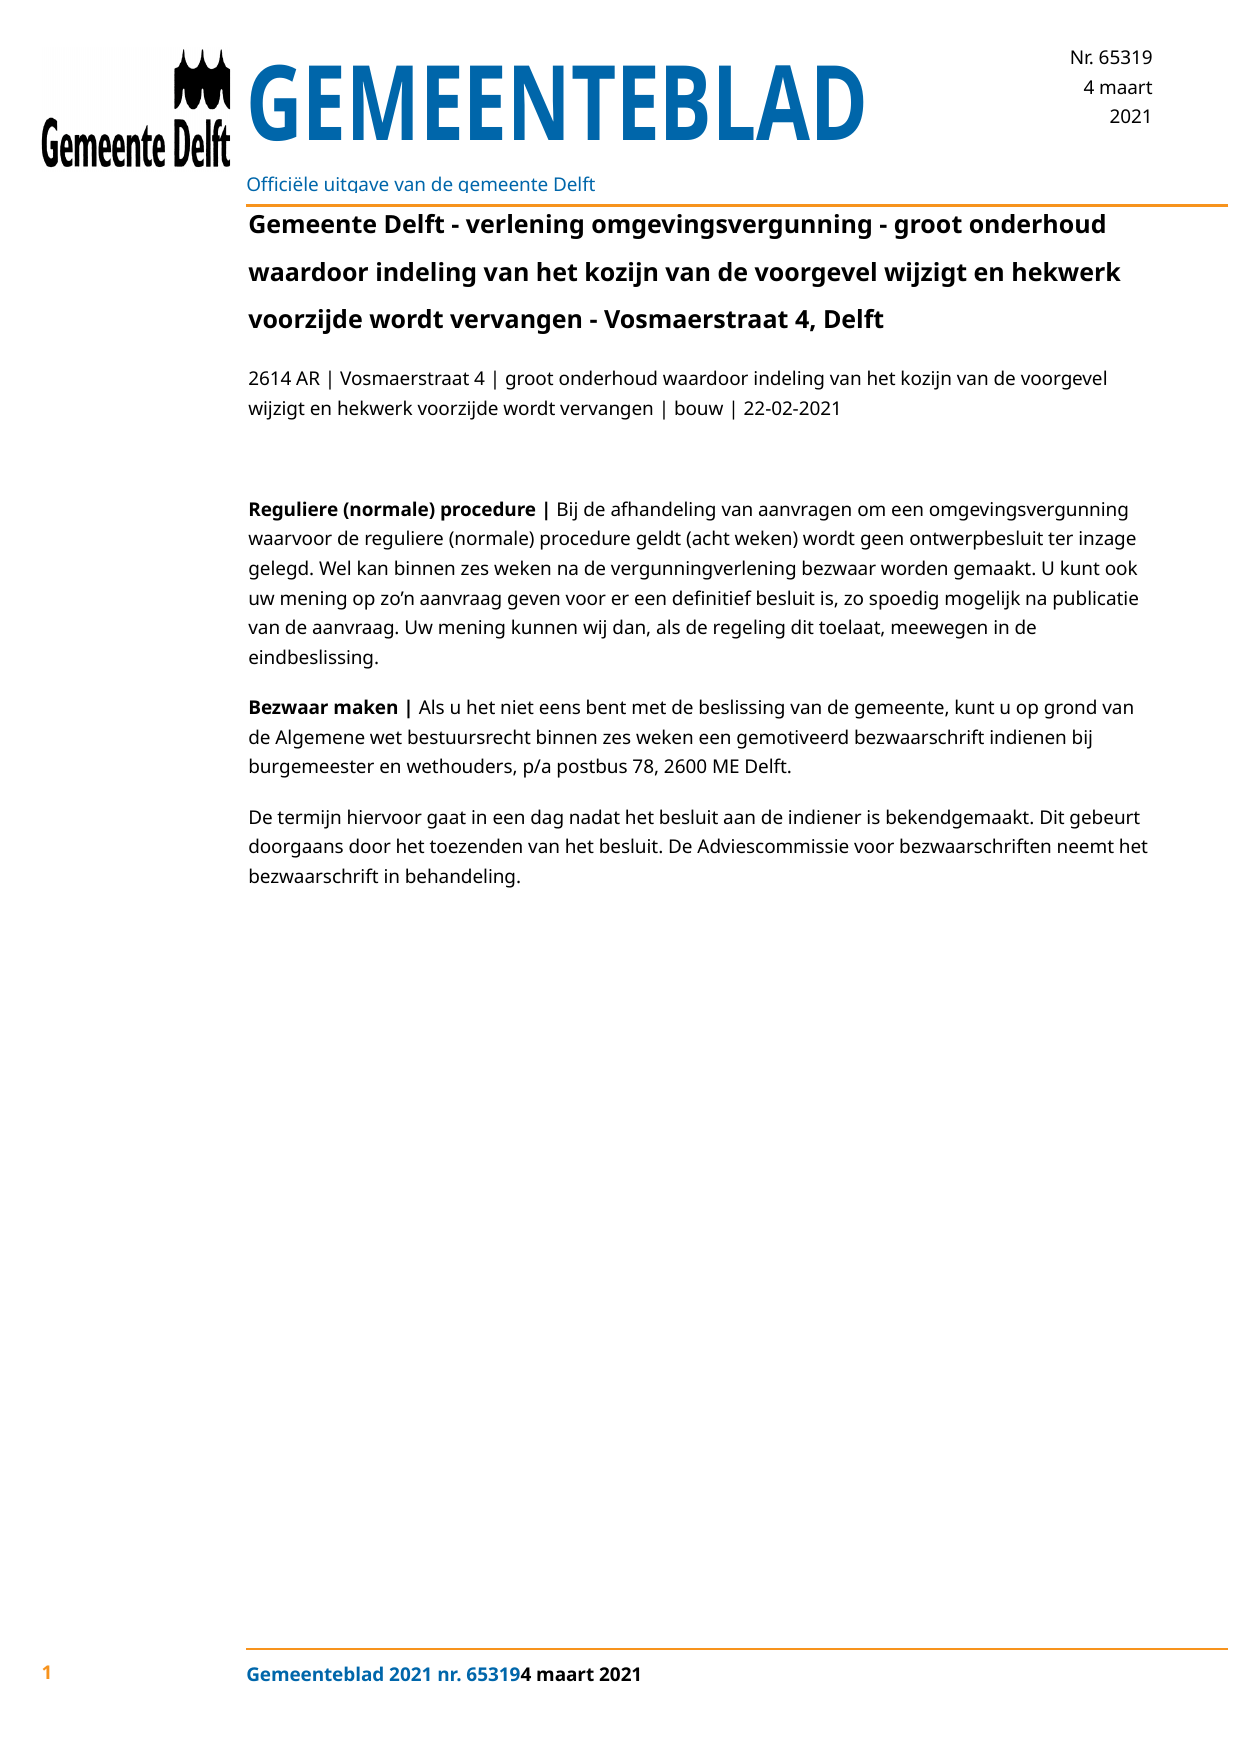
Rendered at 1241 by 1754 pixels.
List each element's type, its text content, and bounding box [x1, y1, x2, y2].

text De termijn hiervoor gaat in een dag nadat het besluit aan de indiener is bekendgemaakt. Dit gebeurt doorgaans door het toezenden van het besluit. De Adviescommissie voor bezwaarschriften neemt het bezwaarschrift in behandeling. [248, 804, 1152, 889]
text Reguliere (normale) procedure | Bij de afhandeling van aanvragen om een omgevingsvergunning waarvoor de reguliere (normale) procedure geldt (acht weken) wordt geen ontwerpbesluit ter inzage gelegd. Wel kan binnen zes weken na de vergunningverlening bezwaar worden gemaakt. U kunt ook uw mening op zo’n aanvraag geven voor er een definitief besluit is, zo spoedig mogelijk na publicatie van de aanvraag. Uw mening kunnen wij dan, als de regeling dit toelaat, meewegen in de eindbeslissing. [248, 496, 1152, 669]
picture [41, 47, 231, 172]
text 2614 AR | Vosmaerstraat 4 | groot onderhoud waardoor indeling van het kozijn van de voorgevel wijzigt en hekwerk voorzijde wordt vervangen | bouw | 22-02-2021 [248, 366, 1152, 421]
text Bezwaar maken | Als u het niet eens bent met de beslissing van de gemeente, kunt u op grond van de Algemene wet bestuursrecht binnen zes weken een gemotiveerd bezwaarschrift indienen bij burgemeester en wethouders, p/a postbus 78, 2600 ME Delft. [248, 694, 1152, 779]
text Gemeente Delft - verlening omgevingsvergunning - groot onderhoud waardoor indeling van het kozijn van de voorgevel wijzigt en hekwerk voorzijde wordt vervangen - Vosmaerstraat 4, Delft [248, 207, 1152, 336]
